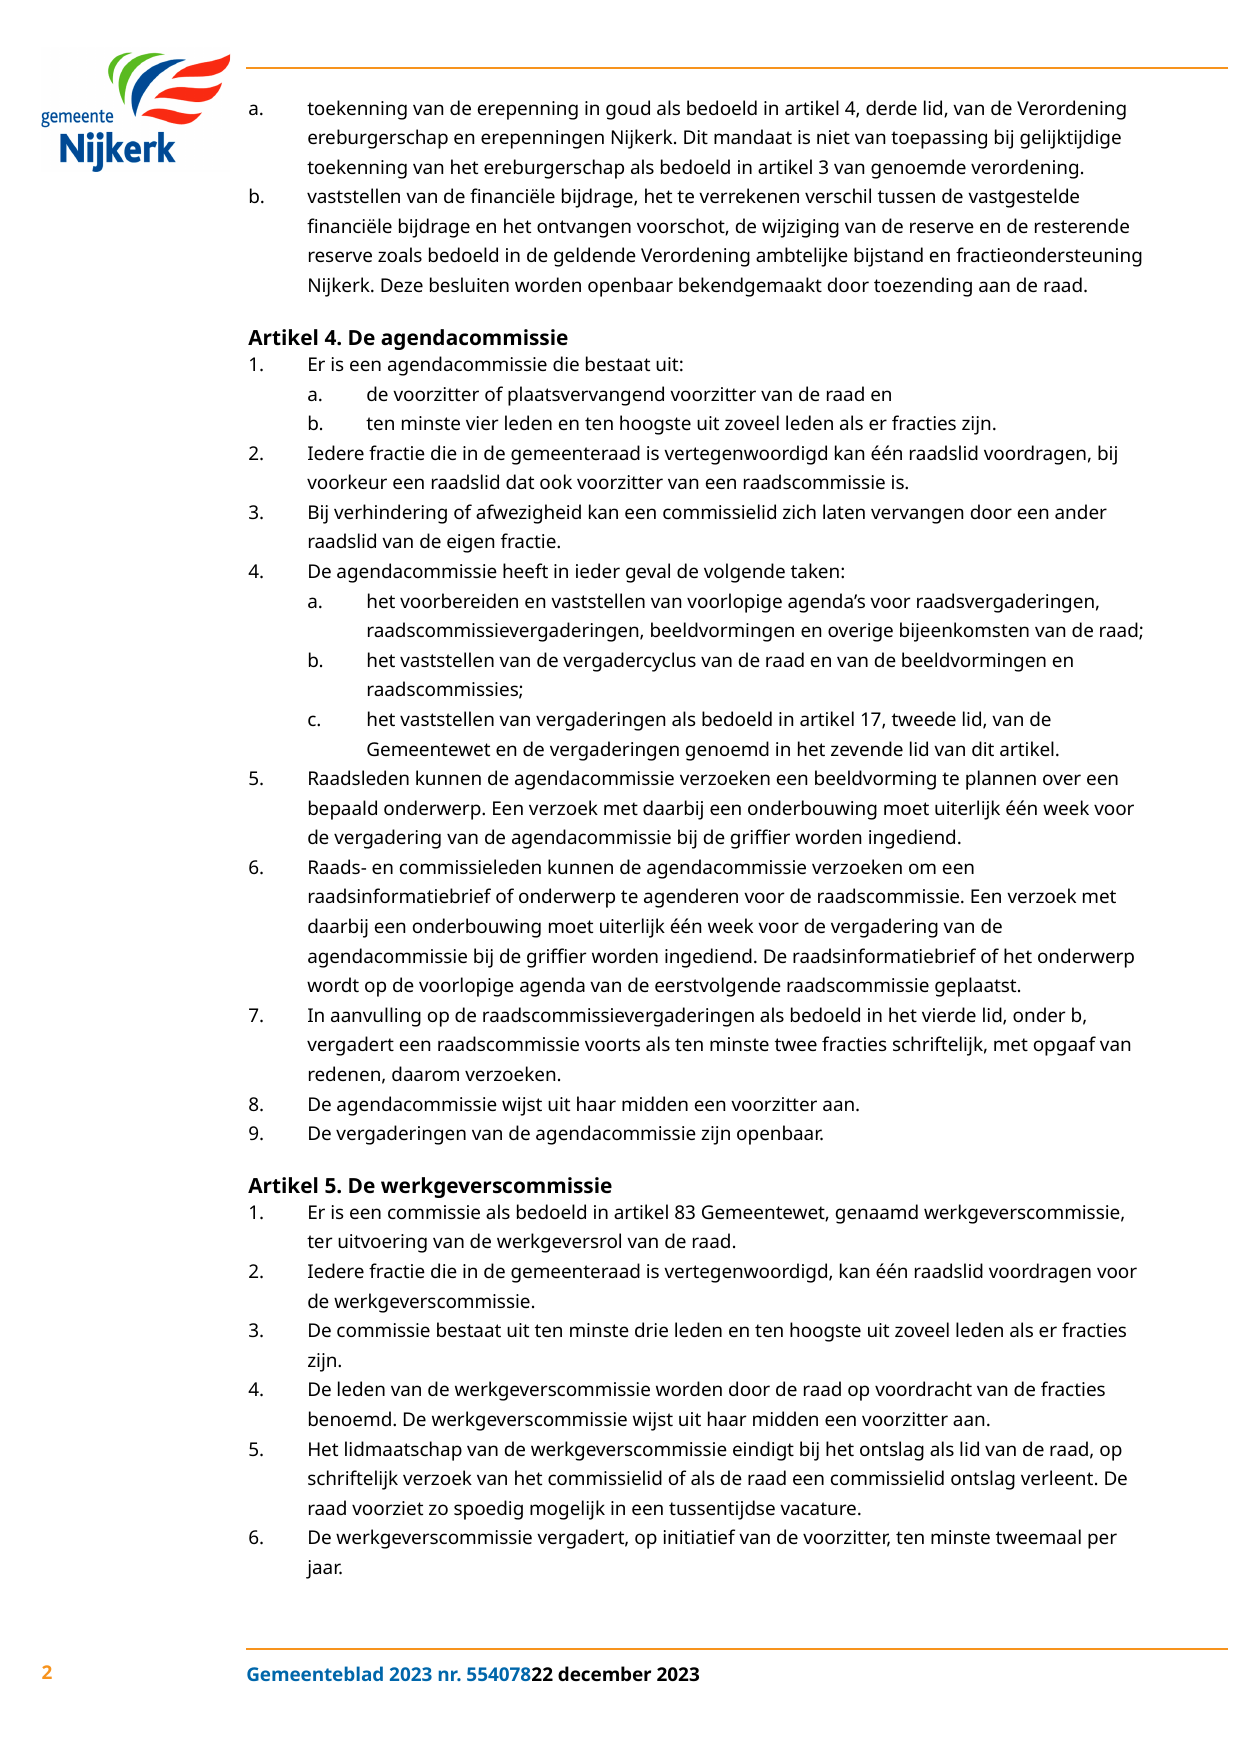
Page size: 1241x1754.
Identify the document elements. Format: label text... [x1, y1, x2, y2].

list het voorbereiden en vaststellen van voorlopige agenda’s voor raadsvergaderingen, raadscommissievergaderingen, beeldvormingen en overige bijeenkomsten van de raad; [307, 588, 1152, 643]
list In aanvulling op de raadscommissievergaderingen als bedoeld in het vierde lid, onder b, vergadert een raadscommissie voorts als ten minste twee fracties schriftelijk, met opgaaf van redenen, daarom verzoeken. [248, 1002, 1152, 1087]
list ten minste vier leden en ten hoogste uit zoveel leden als er fracties zijn. [307, 410, 1152, 436]
text Artikel 5. De werkgeverscommissie [248, 1171, 1152, 1199]
list het vaststellen van vergaderingen als bedoeld in artikel 17, tweede lid, van de Gemeentewet en de vergaderingen genoemd in het zevende lid van dit artikel. [307, 706, 1152, 761]
list De commissie bestaat uit ten minste drie leden en ten hoogste uit zoveel leden als er fracties zijn. [248, 1317, 1152, 1373]
list toekenning van de erepenning in goud als bedoeld in artikel 4, derde lid, van de Verordening ereburgerschap en erepenningen Nijkerk. Dit mandaat is niet van toepassing bij gelijktijdige toekenning van het ereburgerschap als bedoeld in artikel 3 van genoemde verordening. [248, 95, 1152, 180]
list Raadsleden kunnen de agendacommissie verzoeken een beeldvorming te plannen over een bepaald onderwerp. Een verzoek met daarbij een onderbouwing moet uiterlijk één week voor de vergadering van de agendacommissie bij de griffier worden ingediend. [248, 765, 1152, 850]
list Het lidmaatschap van de werkgeverscommissie eindigt bij het ontslag als lid van de raad, op schriftelijk verzoek van het commissielid of als de raad een commissielid ontslag verleent. De raad voorziet zo spoedig mogelijk in een tussentijdse vacature. [248, 1436, 1152, 1521]
list De werkgeverscommissie vergadert, op initiatief van de voorzitter, ten minste tweemaal per jaar. [248, 1524, 1152, 1580]
list Raads- en commissieleden kunnen de agendacommissie verzoeken om een raadsinformatiebrief of onderwerp te agenderen voor de raadscommissie. Een verzoek met daarbij een onderbouwing moet uiterlijk één week voor de vergadering van de agendacommissie bij de griffier worden ingediend. De raadsinformatiebrief of het onderwerp wordt op de voorlopige agenda van de eerstvolgende raadscommissie geplaatst. [248, 854, 1152, 998]
list Er is een commissie als bedoeld in artikel 83 Gemeentewet, genaamd werkgeverscommissie, ter uitvoering van de werkgeversrol van de raad. [248, 1199, 1152, 1254]
text Artikel 4. De agendacommissie [248, 323, 1152, 351]
list De agendacommissie heeft in ieder geval de volgende taken: [248, 558, 1152, 584]
list het vaststellen van de vergadercyclus van de raad en van de beeldvormingen en raadscommissies; [307, 647, 1152, 702]
list vaststellen van de financiële bijdrage, het te verrekenen verschil tussen de vastgestelde financiële bijdrage en het ontvangen voorschot, de wijziging van de reserve en de resterende reserve zoals bedoeld in de geldende Verordening ambtelijke bijstand en fractieondersteuning Nijkerk. Deze besluiten worden openbaar bekendgemaakt door toezending aan de raad. [248, 183, 1152, 298]
list De agendacommissie wijst uit haar midden een voorzitter aan. [248, 1091, 1152, 1116]
picture [41, 47, 231, 172]
list Bij verhindering of afwezigheid kan een commissielid zich laten vervangen door een ander raadslid van de eigen fractie. [248, 499, 1152, 554]
list De leden van de werkgeverscommissie worden door de raad op voordracht van de fracties benoemd. De werkgeverscommissie wijst uit haar midden een voorzitter aan. [248, 1377, 1152, 1432]
list de voorzitter of plaatsvervangend voorzitter van de raad en [307, 381, 1152, 406]
list De vergaderingen van de agendacommissie zijn openbaar. [248, 1120, 1152, 1146]
list Iedere fractie die in de gemeenteraad is vertegenwoordigd, kan één raadslid voordragen voor de werkgeverscommissie. [248, 1258, 1152, 1314]
list Iedere fractie die in de gemeenteraad is vertegenwoordigd kan één raadslid voordragen, bij voorkeur een raadslid dat ook voorzitter van een raadscommissie is. [248, 440, 1152, 495]
list Er is een agendacommissie die bestaat uit: [248, 351, 1152, 377]
